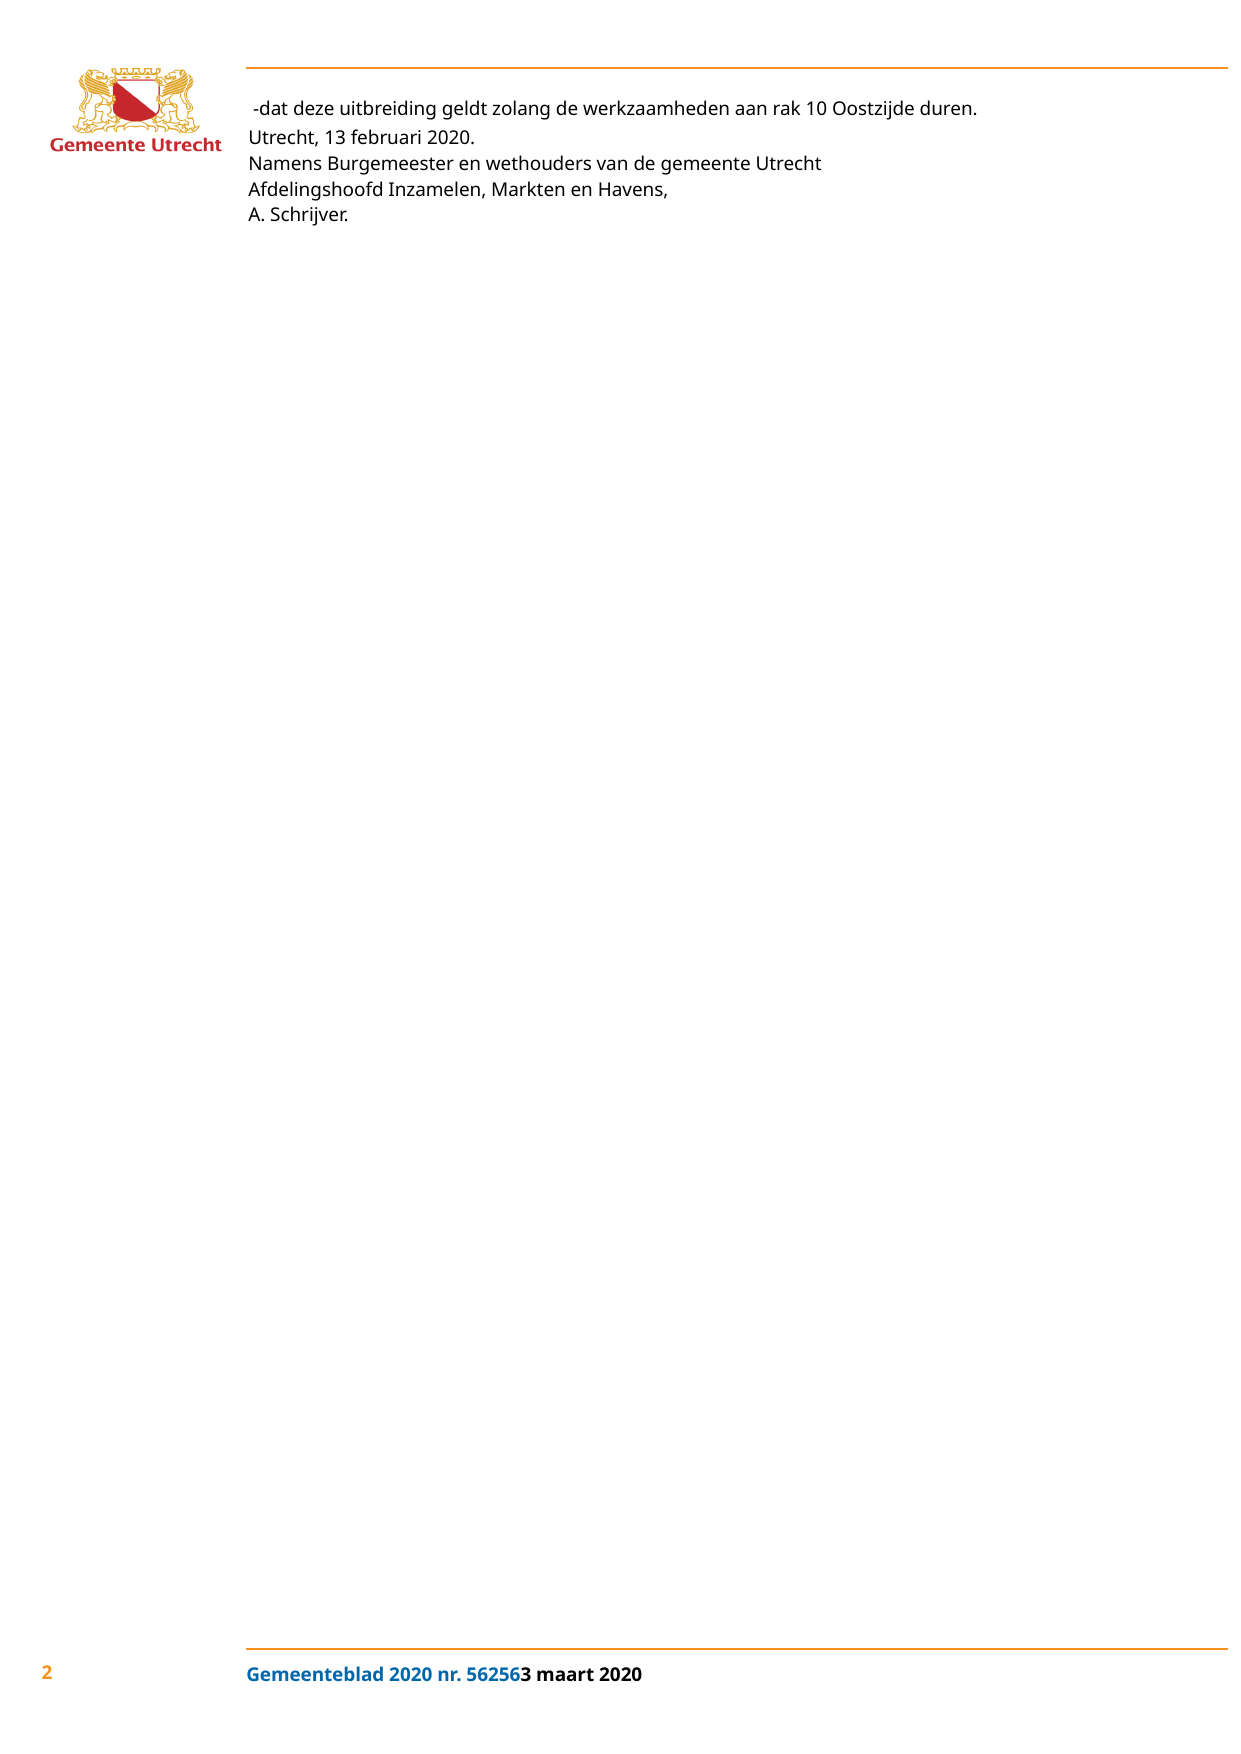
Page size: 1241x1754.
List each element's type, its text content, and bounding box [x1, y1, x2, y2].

text Afdelingshoofd Inzamelen, Markten en Havens, [248, 176, 1152, 202]
text Namens Burgemeester en wethouders van de gemeente Utrecht [248, 150, 1152, 176]
text -dat deze uitbreiding geldt zolang de werkzaamheden aan rak 10 Oostzijde duren. [248, 95, 1152, 121]
picture [41, 47, 231, 172]
text A. Schrijver. [248, 202, 1152, 227]
text Utrecht, 13 februari 2020. [248, 124, 1152, 150]
